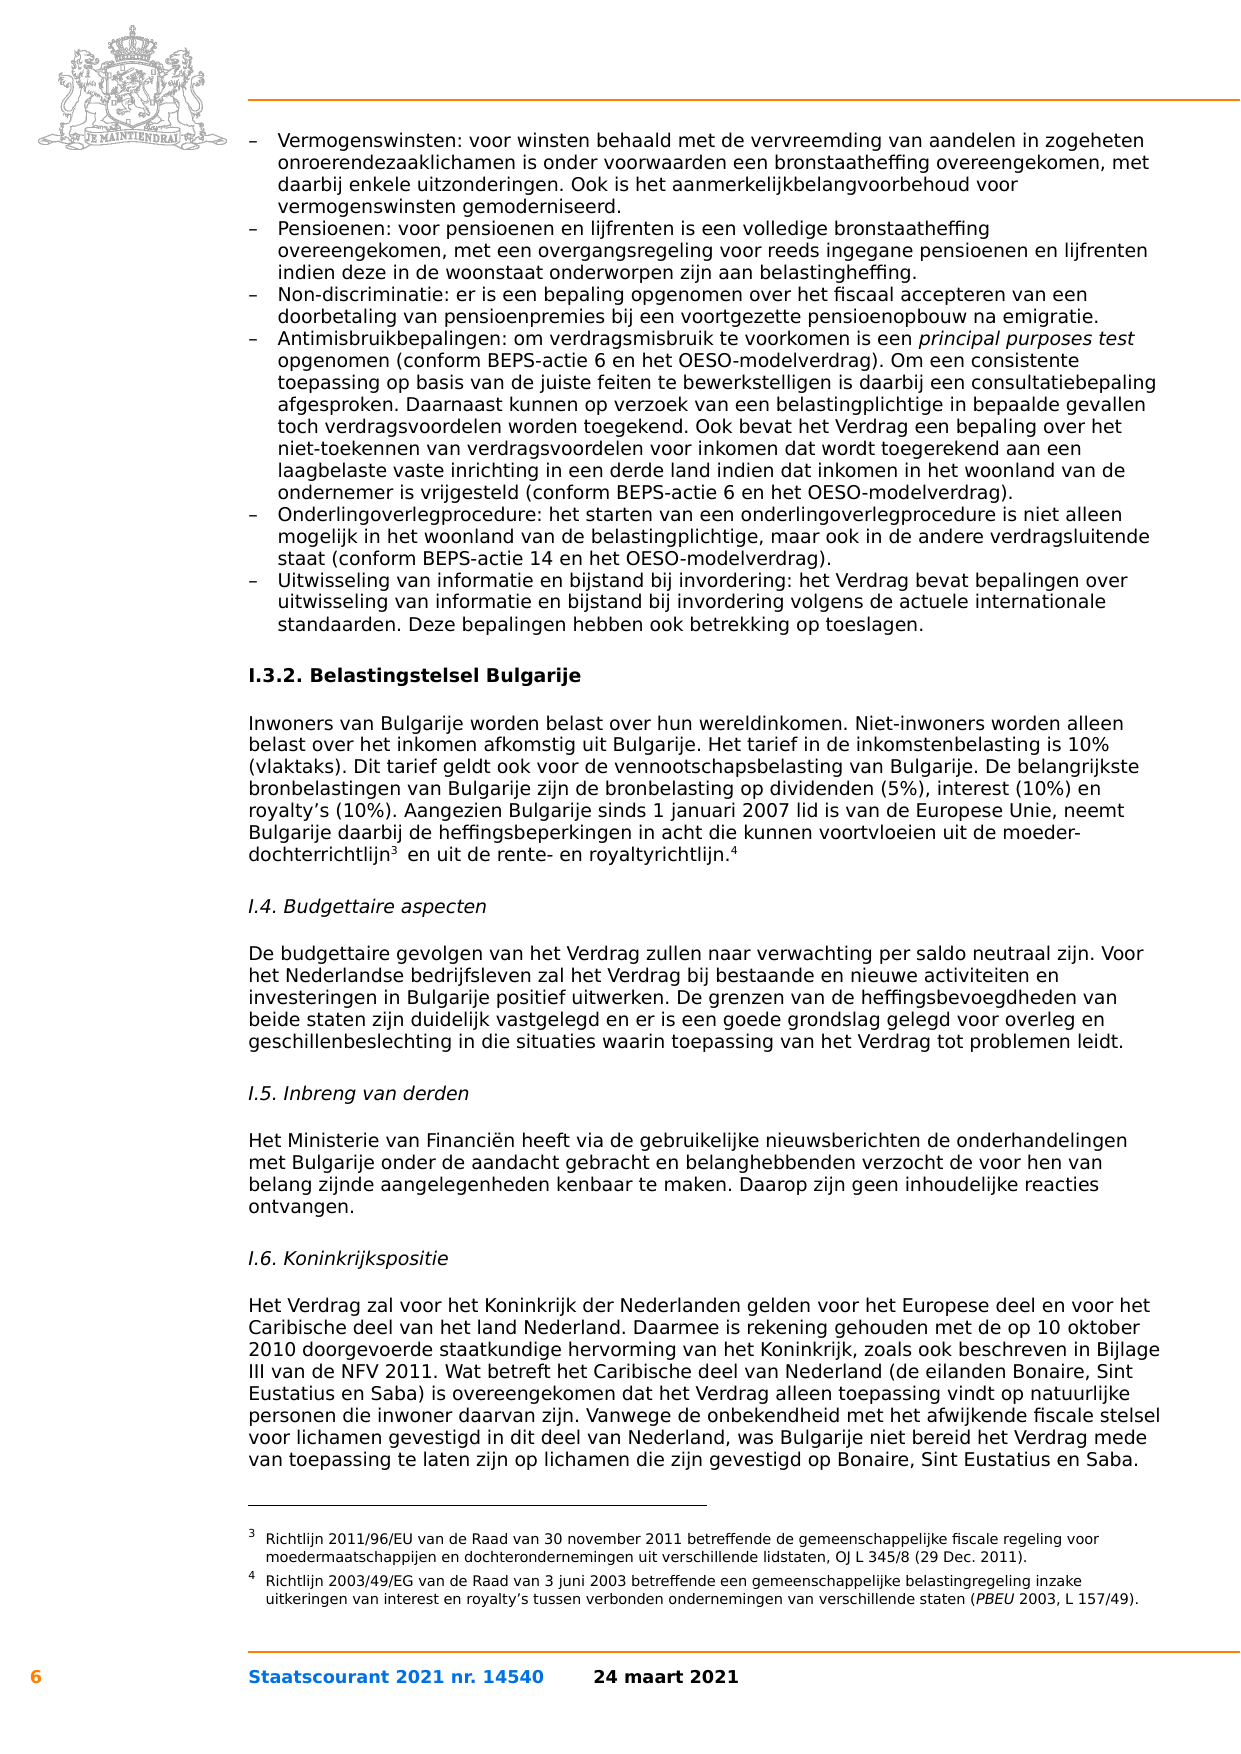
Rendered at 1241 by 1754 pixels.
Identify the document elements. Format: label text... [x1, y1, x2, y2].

text Richtlijn 2011/96/EU van de Raad van 30 november 2011 betreffende de gemeenschappelijke fiscale regeling voor moedermaatschappijen en dochterondernemingen uit verschillende lidstaten, OJ L 345/8 (29 Dec. 2011). [248, 1527, 1163, 1566]
text – Onderlingoverlegprocedure: het starten van een onderlingoverlegprocedure is niet alleen mogelijk in het woonland van de belastingplichtige, maar ook in de andere verdragsluitende staat (conform BEPS-actie 14 en het OESO-modelverdrag). [248, 503, 1163, 569]
text Het Verdrag zal voor het Koninkrijk der Nederlanden gelden voor het Europese deel en voor het Caribische deel van het land Nederland. Daarmee is rekening gehouden met de op 10 oktober 2010 doorgevoerde staatkundige hervorming van het Koninkrijk, zoals ook beschreven in Bijlage III van de NFV 2011. Wat betreft het Caribische deel van Nederland (de eilanden Bonaire, Sint Eustatius en Saba) is overeengekomen dat het Verdrag alleen toepassing vindt op natuurlijke personen die inwoner daarvan zijn. Vanwege de onbekendheid met het afwijkende fiscale stelsel voor lichamen gevestigd in dit deel van Nederland, was Bulgarije niet bereid het Verdrag mede van toepassing te laten zijn op lichamen die zijn gevestigd op Bonaire, Sint Eustatius en Saba. [248, 1295, 1163, 1471]
subtitle I.4. Budgettaire aspecten [248, 896, 1163, 918]
text – Vermogenswinsten: voor winsten behaald met de vervreemding van aandelen in zogeheten onroerendezaaklichamen is onder voorwaarden een bronstaatheffing overeengekomen, met daarbij enkele uitzonderingen. Ook is het aanmerkelijkbelangvoorbehoud voor vermogenswinsten gemoderniseerd. [248, 130, 1163, 218]
text – Pensioenen: voor pensioenen en lijfrenten is een volledige bronstaatheffing overeengekomen, met een overgangsregeling voor reeds ingegane pensioenen en lijfrenten indien deze in de woonstaat onderworpen zijn aan belastingheffing. [248, 218, 1163, 284]
picture [38, 25, 227, 150]
text – Uitwisseling van informatie en bijstand bij invordering: het Verdrag bevat bepalingen over uitwisseling van informatie en bijstand bij invordering volgens de actuele internationale standaarden. Deze bepalingen hebben ook betrekking op toeslagen. [248, 569, 1163, 635]
text Inwoners van Bulgarije worden belast over hun wereldinkomen. Niet-inwoners worden alleen belast over het inkomen afkomstig uit Bulgarije. Het tarief in de inkomstenbelasting is 10% (vlaktaks). Dit tarief geldt ook voor de vennootschapsbelasting van Bulgarije. De belangrijkste bronbelastingen van Bulgarije zijn de bronbelasting op dividenden (5%), interest (10%) en royalty’s (10%). Aangezien Bulgarije sinds 1 januari 2007 lid is van de Europese Unie, neemt Bulgarije daarbij de heffingsbeperkingen in acht die kunnen voortvloeien uit de moeder-dochterrichtlijn en uit de rente- en royaltyrichtlijn. [248, 712, 1163, 866]
text De budgettaire gevolgen van het Verdrag zullen naar verwachting per saldo neutraal zijn. Voor het Nederlandse bedrijfsleven zal het Verdrag bij bestaande en nieuwe activiteiten en investeringen in Bulgarije positief uitwerken. De grenzen van de heffingsbevoegdheden van beide staten zijn duidelijk vastgelegd en er is een goede grondslag gelegd voor overleg en geschillenbeslechting in die situaties waarin toepassing van het Verdrag tot problemen leidt. [248, 943, 1163, 1053]
text – Non-discriminatie: er is een bepaling opgenomen over het fiscaal accepteren van een doorbetaling van pensioenpremies bij een voortgezette pensioenopbouw na emigratie. [248, 284, 1163, 328]
subtitle I.5. Inbreng van derden [248, 1083, 1163, 1105]
subtitle I.6. Koninkrijkspositie [248, 1248, 1163, 1270]
text Het Ministerie van Financiën heeft via de gebruikelijke nieuwsberichten de onderhandelingen met Bulgarije onder de aandacht gebracht en belanghebbenden verzocht de voor hen van belang zijnde aangelegenheden kenbaar te maken. Daarop zijn geen inhoudelijke reacties ontvangen. [248, 1130, 1163, 1218]
subtitle I.3.2. Belastingstelsel Bulgarije [248, 665, 1163, 687]
text Richtlijn 2003/49/EG van de Raad van 3 juni 2003 betreffende een gemeenschappelijke belastingregeling inzake uitkeringen van interest en royalty’s tussen verbonden ondernemingen van verschillende staten (PBEU 2003, L 157/49). [248, 1569, 1163, 1608]
text – Antimisbruikbepalingen: om verdragsmisbruik te voorkomen is een principal purposes test opgenomen (conform BEPS-actie 6 en het OESO-modelverdrag). Om een consistente toepassing op basis van de juiste feiten te bewerkstelligen is daarbij een consultatiebepaling afgesproken. Daarnaast kunnen op verzoek van een belastingplichtige in bepaalde gevallen toch verdragsvoordelen worden toegekend. Ook bevat het Verdrag een bepaling over het niet-toekennen van verdragsvoordelen voor inkomen dat wordt toegerekend aan een laagbelaste vaste inrichting in een derde land indien dat inkomen in het woonland van de ondernemer is vrijgesteld (conform BEPS-actie 6 en het OESO-modelverdrag). [248, 328, 1163, 503]
